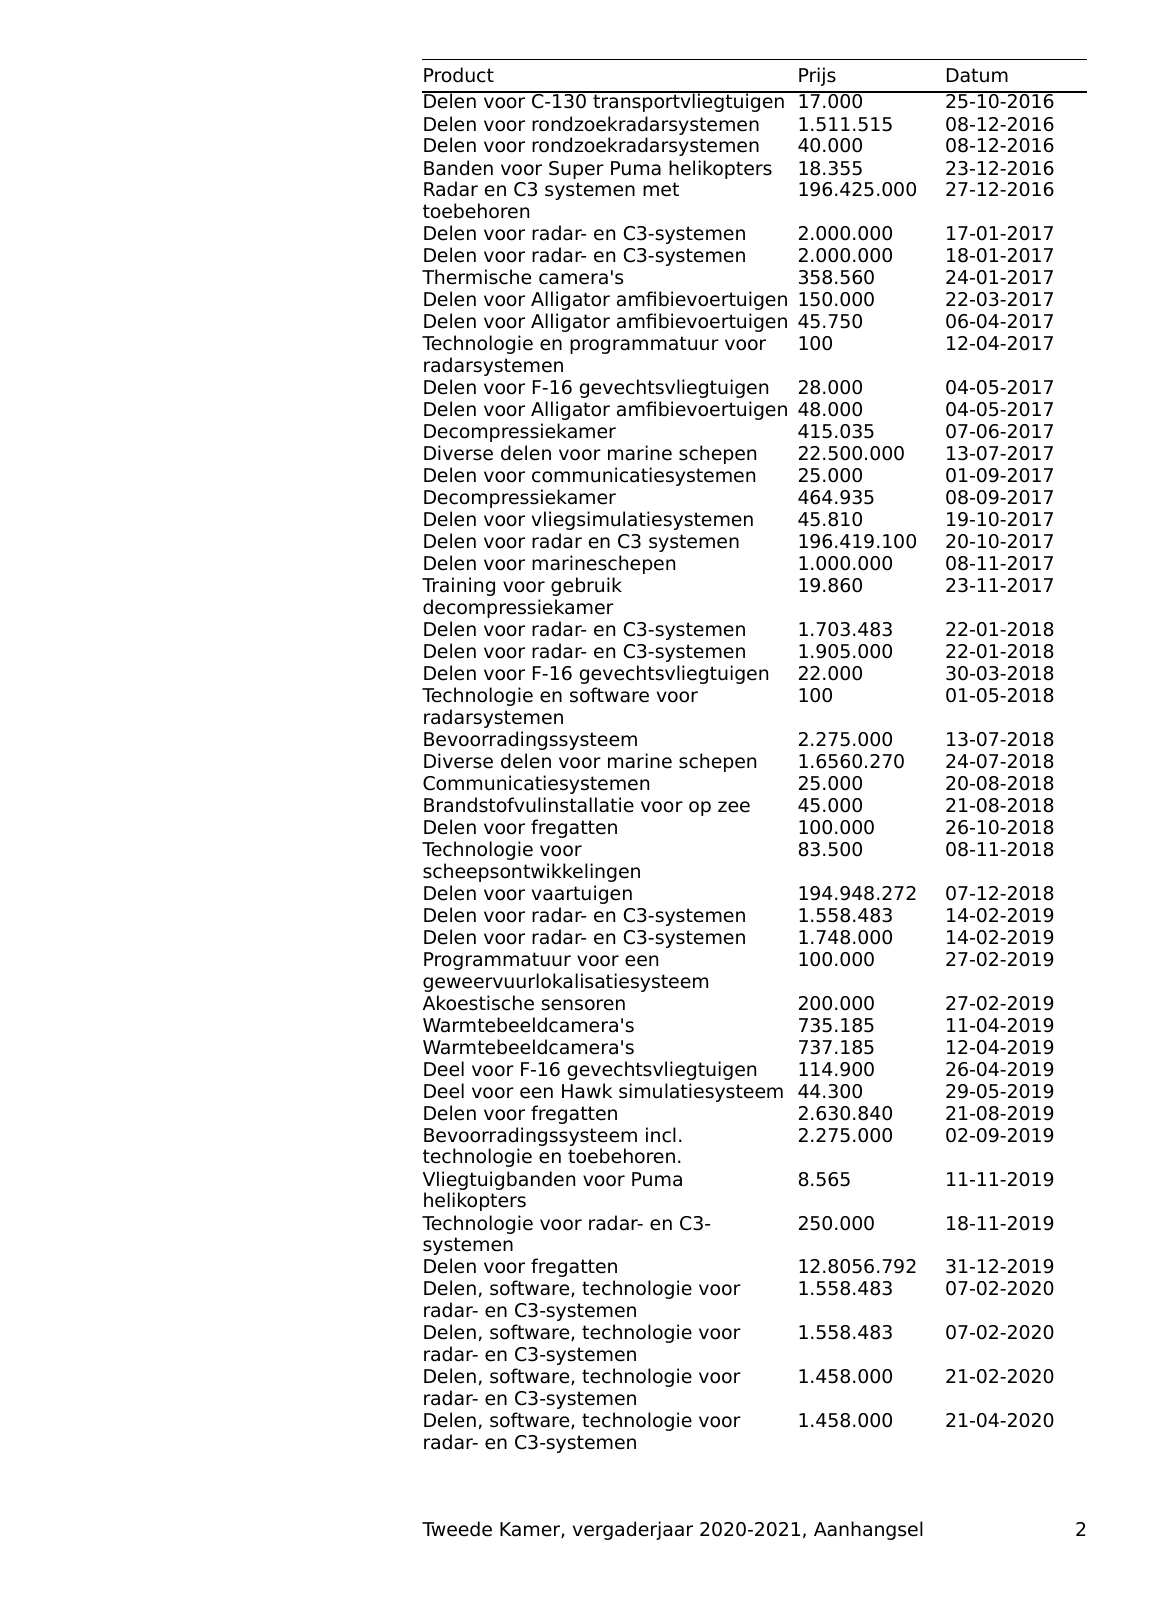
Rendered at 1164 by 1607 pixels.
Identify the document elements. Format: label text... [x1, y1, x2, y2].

table_cell 14-02-2019 [939, 905, 1087, 927]
table_cell 48.000 [791, 399, 939, 421]
table_cell 22-01-2018 [939, 619, 1087, 641]
table_cell 2.275.000 [791, 1125, 939, 1168]
table_cell Delen, software, technologie voor radar- en C3-systemen [422, 1322, 791, 1366]
table_cell 1.6560.270 [791, 751, 939, 773]
table_cell 1.703.483 [791, 619, 939, 641]
table_cell 196.419.100 [791, 531, 939, 553]
table_cell Delen voor Alligator amfibievoertuigen [422, 399, 791, 421]
table_cell 22.000 [791, 663, 939, 685]
table_cell Delen voor C-130 transportvliegtuigen [422, 93, 791, 113]
table_cell Delen voor radar- en C3-systemen [422, 223, 791, 245]
table_cell 12-04-2019 [939, 1037, 1087, 1058]
table_cell 21-02-2020 [939, 1366, 1087, 1410]
table_cell 25-10-2016 [939, 93, 1087, 113]
table_cell 22-03-2017 [939, 289, 1087, 311]
table_cell 1.558.483 [791, 1278, 939, 1322]
table_cell 20-10-2017 [939, 531, 1087, 553]
table_cell 26-10-2018 [939, 817, 1087, 839]
table_cell 21-04-2020 [939, 1410, 1087, 1454]
table_cell Delen, software, technologie voor radar- en C3-systemen [422, 1278, 791, 1322]
table_cell 2.000.000 [791, 223, 939, 245]
table_cell 194.948.272 [791, 883, 939, 905]
table_cell 14-02-2019 [939, 927, 1087, 949]
table_cell 114.900 [791, 1059, 939, 1081]
table_cell Training voor gebruik decompressiekamer [422, 575, 791, 619]
table_cell 07-02-2020 [939, 1322, 1087, 1366]
table_header Product [422, 60, 791, 91]
table_cell Delen voor rondzoekradarsystemen [422, 135, 791, 157]
table_cell 24-07-2018 [939, 751, 1087, 773]
table_cell 45.750 [791, 311, 939, 333]
table_cell Radar en C3 systemen met toebehoren [422, 179, 791, 223]
table_cell 200.000 [791, 993, 939, 1014]
table_cell Technologie voor scheepsontwikkelingen [422, 839, 791, 883]
table_cell Delen voor fregatten [422, 1103, 791, 1124]
table_cell Delen voor vaartuigen [422, 883, 791, 905]
table_cell Brandstofvulinstallatie voor op zee [422, 795, 791, 817]
table_cell Programmatuur voor een geweervuurlokalisatiesysteem [422, 949, 791, 993]
table_cell Technologie en programmatuur voor radarsystemen [422, 333, 791, 377]
table_cell 08-12-2016 [939, 135, 1087, 157]
table_cell 07-06-2017 [939, 421, 1087, 443]
table_cell Delen voor marineschepen [422, 553, 791, 575]
table_cell 17.000 [791, 93, 939, 113]
table_cell Delen voor radar en C3 systemen [422, 531, 791, 553]
table_cell 29-05-2019 [939, 1081, 1087, 1102]
table_cell Technologie voor radar- en C3-systemen [422, 1213, 791, 1256]
table_cell Bevoorradingssysteem [422, 729, 791, 751]
table_cell 22-01-2018 [939, 641, 1087, 663]
table_cell 06-04-2017 [939, 311, 1087, 333]
table_cell 100 [791, 333, 939, 377]
table_cell Communicatiesystemen [422, 773, 791, 795]
table_cell Delen voor fregatten [422, 1256, 791, 1278]
table_cell Delen voor Alligator amfibievoertuigen [422, 311, 791, 333]
table_cell Vliegtuigbanden voor Puma helikopters [422, 1169, 791, 1212]
table_cell Delen voor fregatten [422, 817, 791, 839]
table_cell 17-01-2017 [939, 223, 1087, 245]
table_cell 1.000.000 [791, 553, 939, 575]
table_cell Delen voor communicatiesystemen [422, 465, 791, 487]
table_cell 737.185 [791, 1037, 939, 1058]
table_cell 1.458.000 [791, 1366, 939, 1410]
table_cell 04-05-2017 [939, 399, 1087, 421]
table_cell 18-01-2017 [939, 245, 1087, 267]
table_cell 08-09-2017 [939, 487, 1087, 509]
table_cell Delen voor radar- en C3-systemen [422, 619, 791, 641]
table_cell Delen voor F-16 gevechtsvliegtuigen [422, 377, 791, 399]
table_cell 02-09-2019 [939, 1125, 1087, 1168]
table_cell 01-09-2017 [939, 465, 1087, 487]
table_cell Diverse delen voor marine schepen [422, 443, 791, 465]
table_cell Technologie en software voor radarsystemen [422, 685, 791, 729]
table_cell Delen voor rondzoekradarsystemen [422, 114, 791, 135]
table_cell 8.565 [791, 1169, 939, 1212]
table_cell 196.425.000 [791, 179, 939, 223]
table_cell 28.000 [791, 377, 939, 399]
table_cell Diverse delen voor marine schepen [422, 751, 791, 773]
table_cell 07-02-2020 [939, 1278, 1087, 1322]
table_cell Delen voor radar- en C3-systemen [422, 905, 791, 927]
table_cell 25.000 [791, 773, 939, 795]
table_cell 19.860 [791, 575, 939, 619]
table_cell 415.035 [791, 421, 939, 443]
table_cell 04-05-2017 [939, 377, 1087, 399]
table_cell Delen, software, technologie voor radar- en C3-systemen [422, 1366, 791, 1410]
table_cell 83.500 [791, 839, 939, 883]
table_cell Decompressiekamer [422, 421, 791, 443]
table_cell 21-08-2018 [939, 795, 1087, 817]
table_cell Deel voor een Hawk simulatiesysteem [422, 1081, 791, 1102]
table_cell 100 [791, 685, 939, 729]
table_cell 1.511.515 [791, 114, 939, 135]
table_header Datum [939, 60, 1087, 91]
table_cell Bevoorradingssysteem incl. technologie en toebehoren. [422, 1125, 791, 1168]
table_cell 01-05-2018 [939, 685, 1087, 729]
table_cell 45.000 [791, 795, 939, 817]
table_header Prijs [791, 60, 939, 91]
table_cell 30-03-2018 [939, 663, 1087, 685]
table_cell 464.935 [791, 487, 939, 509]
table_cell 11-04-2019 [939, 1015, 1087, 1037]
table_cell 08-12-2016 [939, 114, 1087, 135]
table_cell Banden voor Super Puma helikopters [422, 158, 791, 179]
table_cell Akoestische sensoren [422, 993, 791, 1014]
table_cell 735.185 [791, 1015, 939, 1037]
table_cell 21-08-2019 [939, 1103, 1087, 1124]
table_cell Warmtebeeldcamera's [422, 1037, 791, 1058]
table_cell 45.810 [791, 509, 939, 531]
table_cell Deel voor F-16 gevechtsvliegtuigen [422, 1059, 791, 1081]
table_cell 27-02-2019 [939, 949, 1087, 993]
table_cell 26-04-2019 [939, 1059, 1087, 1081]
table_cell Delen voor F-16 gevechtsvliegtuigen [422, 663, 791, 685]
table_cell Delen voor radar- en C3-systemen [422, 245, 791, 267]
table_cell 1.558.483 [791, 905, 939, 927]
table_cell 08-11-2018 [939, 839, 1087, 883]
table_cell 23-12-2016 [939, 158, 1087, 179]
table_cell 1.458.000 [791, 1410, 939, 1454]
table_cell 358.560 [791, 267, 939, 289]
table_cell 250.000 [791, 1213, 939, 1256]
table_cell 150.000 [791, 289, 939, 311]
table_cell 18.355 [791, 158, 939, 179]
table_cell Delen, software, technologie voor radar- en C3-systemen [422, 1410, 791, 1454]
table_cell Warmtebeeldcamera's [422, 1015, 791, 1037]
table_cell 11-11-2019 [939, 1169, 1087, 1212]
table_cell 13-07-2017 [939, 443, 1087, 465]
table_cell 08-11-2017 [939, 553, 1087, 575]
table_cell 12-04-2017 [939, 333, 1087, 377]
table_cell Delen voor Alligator amfibievoertuigen [422, 289, 791, 311]
table_cell Thermische camera's [422, 267, 791, 289]
table_cell 24-01-2017 [939, 267, 1087, 289]
table_cell 1.558.483 [791, 1322, 939, 1366]
table_cell 18-11-2019 [939, 1213, 1087, 1256]
table_cell 1.905.000 [791, 641, 939, 663]
table_cell 1.748.000 [791, 927, 939, 949]
table_cell 19-10-2017 [939, 509, 1087, 531]
table_cell Delen voor radar- en C3-systemen [422, 927, 791, 949]
table_cell 27-12-2016 [939, 179, 1087, 223]
table_cell 2.000.000 [791, 245, 939, 267]
table_cell 07-12-2018 [939, 883, 1087, 905]
table_cell 100.000 [791, 949, 939, 993]
table_cell 27-02-2019 [939, 993, 1087, 1014]
table_cell 25.000 [791, 465, 939, 487]
table_cell 12.8056.792 [791, 1256, 939, 1278]
table_cell Decompressiekamer [422, 487, 791, 509]
table_cell 44.300 [791, 1081, 939, 1102]
table_cell Delen voor radar- en C3-systemen [422, 641, 791, 663]
table_cell 20-08-2018 [939, 773, 1087, 795]
table_cell 40.000 [791, 135, 939, 157]
table_cell Delen voor vliegsimulatiesystemen [422, 509, 791, 531]
table_cell 31-12-2019 [939, 1256, 1087, 1278]
table_cell 22.500.000 [791, 443, 939, 465]
table_cell 2.275.000 [791, 729, 939, 751]
table_cell 100.000 [791, 817, 939, 839]
table_cell 23-11-2017 [939, 575, 1087, 619]
table_cell 13-07-2018 [939, 729, 1087, 751]
table_cell 2.630.840 [791, 1103, 939, 1124]
